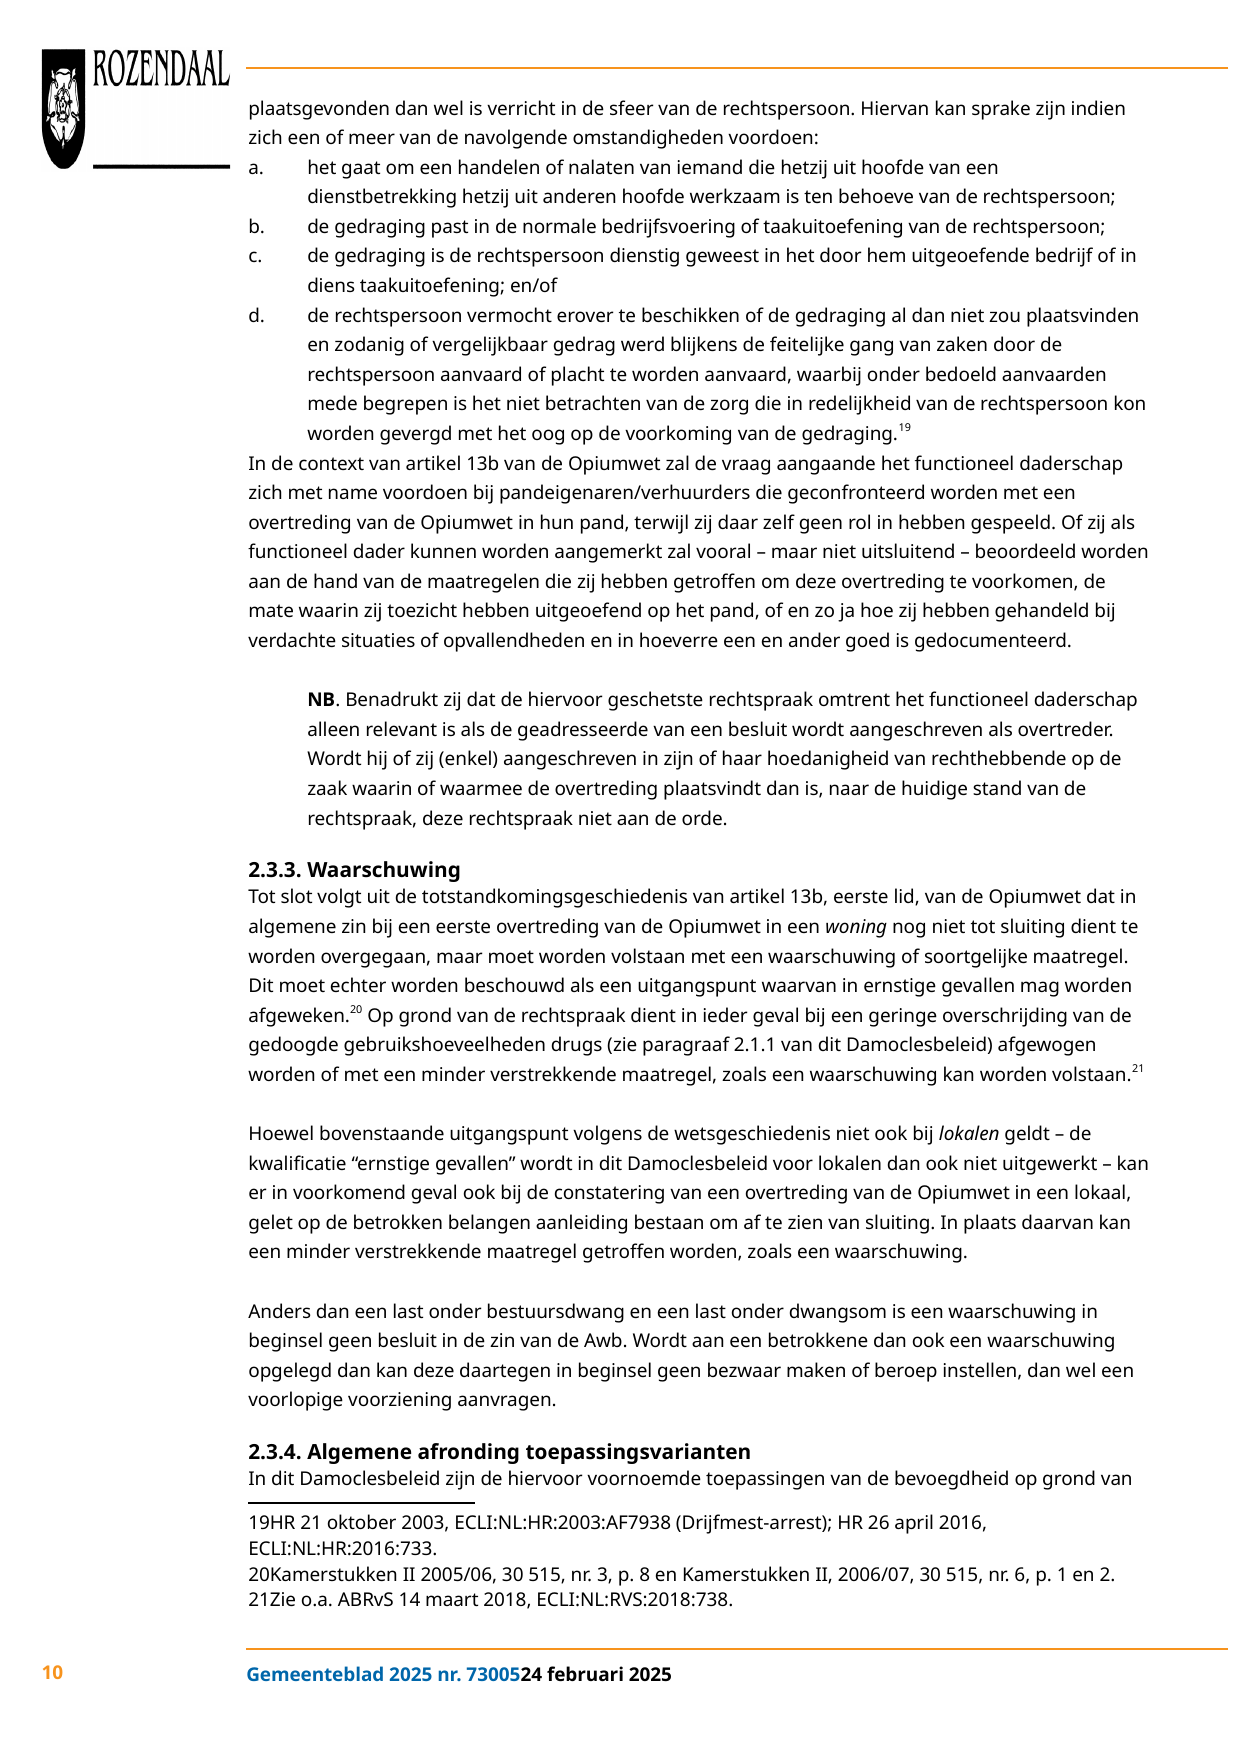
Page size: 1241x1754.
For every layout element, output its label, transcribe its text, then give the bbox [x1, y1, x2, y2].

text In de context van artikel 13b van de Opiumwet zal de vraag aangaande het functioneel daderschap zich met name voordoen bij pandeigenaren/verhuurders die geconfronteerd worden met een overtreding van de Opiumwet in hun pand, terwijl zij daar zelf geen rol in hebben gespeeld. Of zij als functioneel dader kunnen worden aangemerkt zal vooral – maar niet uitsluitend – beoordeeld worden aan de hand van de maatregelen die zij hebben getroffen om deze overtreding te voorkomen, de mate waarin zij toezicht hebben uitgeoefend op het pand, of en zo ja hoe zij hebben gehandeld bij verdachte situaties of opvallendheden en in hoeverre een en ander goed is gedocumenteerd. [248, 450, 1152, 653]
text Tot slot volgt uit de totstandkomingsgeschiedenis van artikel 13b, eerste lid, van de Opiumwet dat in algemene zin bij een eerste overtreding van de Opiumwet in een woning nog niet tot sluiting dient te worden overgegaan, maar moet worden volstaan met een waarschuwing of soortgelijke maatregel. Dit moet echter worden beschouwd als een uitgangspunt waarvan in ernstige gevallen mag worden afgeweken. Op grond van de rechtspraak dient in ieder geval bij een geringe overschrijding van de gedoogde gebruikshoeveelheden drugs (zie paragraaf 2.1.1 van dit Damoclesbeleid) afgewogen worden of met een minder verstrekkende maatregel, zoals een waarschuwing kan worden volstaan. [248, 884, 1152, 1087]
text Zie o.a. ABRvS 14 maart 2018, ECLI:NL:RVS:2018:738. [248, 1586, 1152, 1612]
text plaatsgevonden dan wel is verricht in de sfeer van de rechtspersoon. Hiervan kan sprake zijn indien zich een of meer van de navolgende omstandigheden voordoen: [248, 95, 1152, 150]
list het gaat om een handelen of nalaten van iemand die hetzij uit hoofde van een dienstbetrekking hetzij uit anderen hoofde werkzaam is ten behoeve van de rechtspersoon; [248, 154, 1152, 209]
list de rechtspersoon vermocht erover te beschikken of de gedraging al dan niet zou plaatsvinden en zodanig of vergelijkbaar gedrag werd blijkens de feitelijke gang van zaken door de rechtspersoon aanvaard of placht te worden aanvaard, waarbij onder bedoeld aanvaarden mede begrepen is het niet betrachten van de zorg die in redelijkheid van de rechtspersoon kon worden gevergd met het oog op de voorkoming van de gedraging. [248, 302, 1152, 446]
list de gedraging is de rechtspersoon dienstig geweest in het door hem uitgeoefende bedrijf of in diens taakuitoefening; en/of [248, 243, 1152, 298]
list NB. Benadrukt zij dat de hiervoor geschetste rechtspraak omtrent het functioneel daderschap alleen relevant is als de geadresseerde van een besluit wordt aangeschreven als overtreder. Wordt hij of zij (enkel) aangeschreven in zijn of haar hoedanigheid van rechthebbende op de zaak waarin of waarmee de overtreding plaatsvindt dan is, naar de huidige stand van de rechtspraak, deze rechtspraak niet aan de orde. [248, 686, 1152, 831]
text 2.3.4. Algemene afronding toepassingsvarianten [248, 1437, 1152, 1465]
text Kamerstukken II 2005/06, 30 515, nr. 3, p. 8 en Kamerstukken II, 2006/07, 30 515, nr. 6, p. 1 en 2. [248, 1561, 1152, 1586]
text 2.3.3. Waarschuwing [248, 855, 1152, 884]
text Anders dan een last onder bestuursdwang en een last onder dwangsom is een waarschuwing in beginsel geen besluit in de zin van de Awb. Wordt aan een betrokkene dan ook een waarschuwing opgelegd dan kan deze daartegen in beginsel geen bezwaar maken of beroep instellen, dan wel een voorlopige voorziening aanvragen. [248, 1298, 1152, 1412]
text Hoewel bovenstaande uitgangspunt volgens de wetsgeschiedenis niet ook bij lokalen geldt – de kwalificatie “ernstige gevallen” wordt in dit Damoclesbeleid voor lokalen dan ook niet uitgewerkt – kan er in voorkomend geval ook bij de constatering van een overtreding van de Opiumwet in een lokaal, gelet op de betrokken belangen aanleiding bestaan om af te zien van sluiting. In plaats daarvan kan een minder verstrekkende maatregel getroffen worden, zoals een waarschuwing. [248, 1120, 1152, 1264]
list HR 21 oktober 2003, ECLI:NL:HR:2003:AF7938 (Drijfmest-arrest); HR 26 april 2016, ECLI:NL:HR:2016:733. [248, 1509, 1152, 1561]
list de gedraging past in de normale bedrijfsvoering of taakuitoefening van de rechtspersoon; [248, 213, 1152, 239]
text In dit Damoclesbeleid zijn de hiervoor voornoemde toepassingen van de bevoegdheid op grond van [248, 1465, 1152, 1491]
picture [41, 47, 231, 172]
